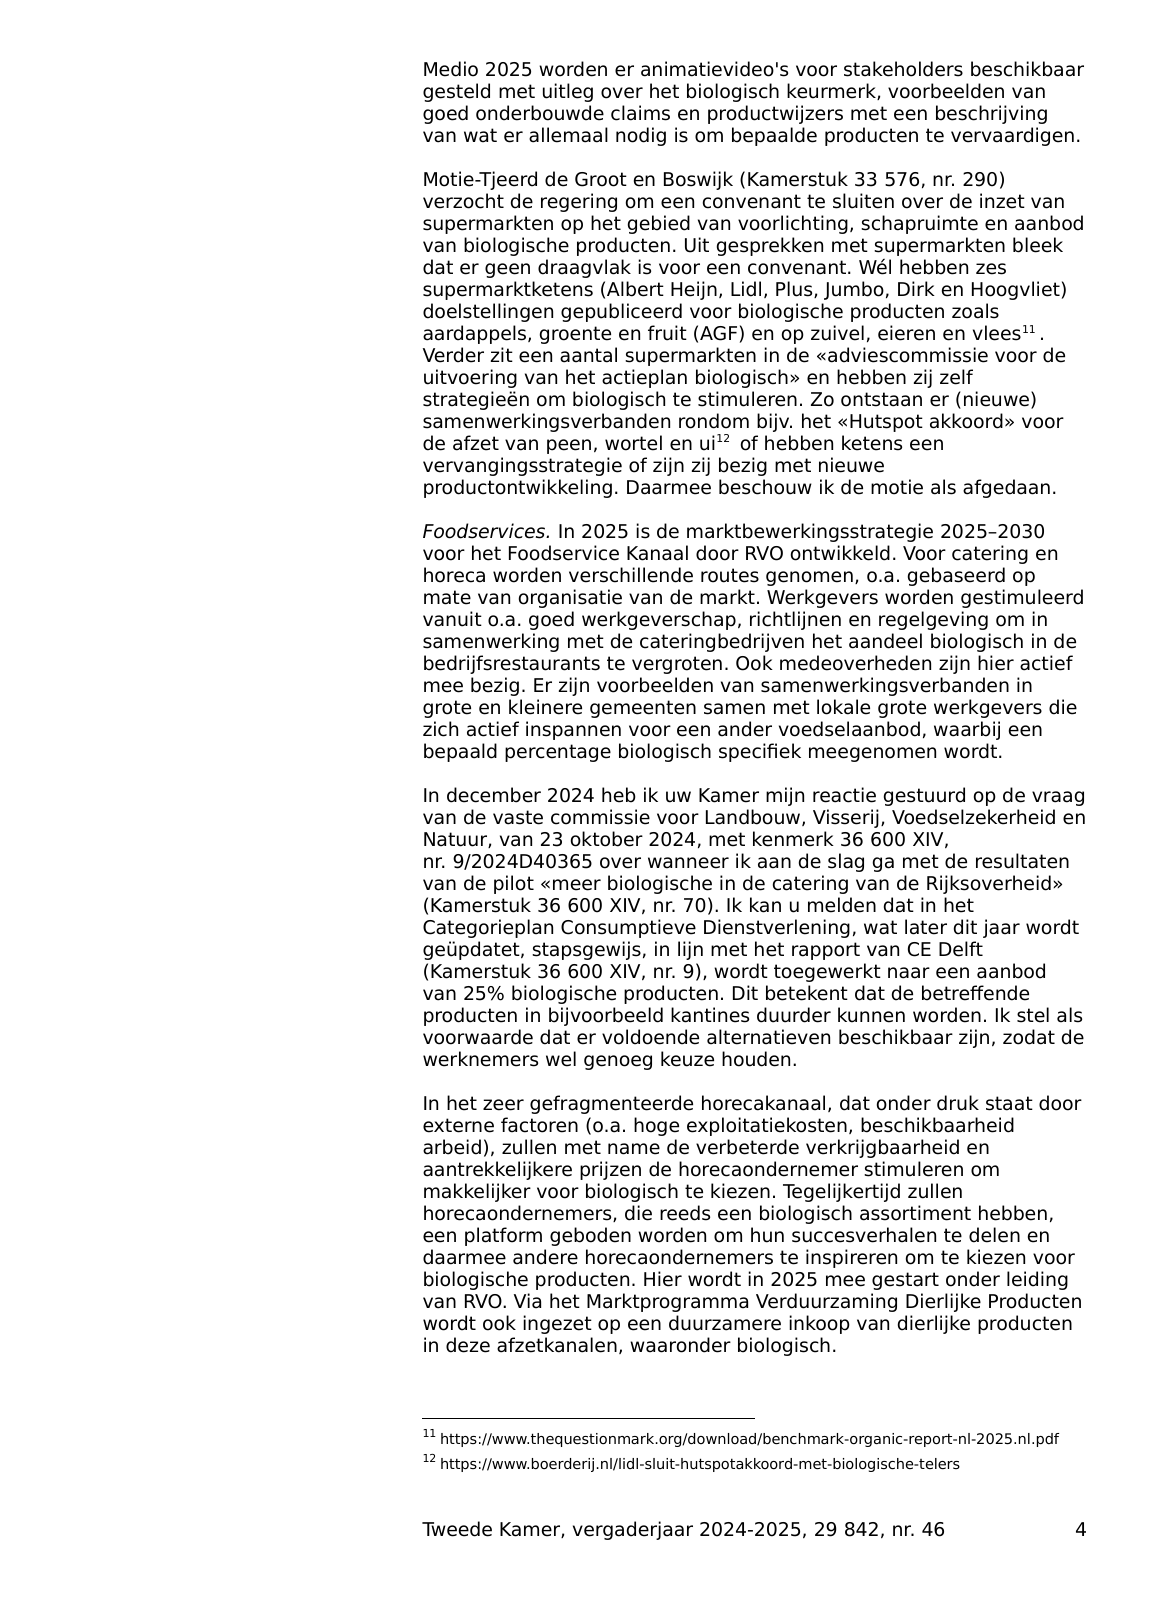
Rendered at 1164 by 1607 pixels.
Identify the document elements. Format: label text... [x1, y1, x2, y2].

text In december 2024 heb ik uw Kamer mijn reactie gestuurd op de vraag van de vaste commissie voor Landbouw, Visserij, Voedselzekerheid en Natuur, van 23 oktober 2024, met kenmerk 36 600 XIV, nr. 9/2024D40365 over wanneer ik aan de slag ga met de resultaten van de pilot «meer biologische in de catering van de Rijksoverheid» (Kamerstuk 36 600 XIV, nr. 70). Ik kan u melden dat in het Categorieplan Consumptieve Dienstverlening, wat later dit jaar wordt geüpdatet, stapsgewijs, in lijn met het rapport van CE Delft (Kamerstuk 36 600 XIV, nr. 9), wordt toegewerkt naar een aanbod van 25% biologische producten. Dit betekent dat de betreffende producten in bijvoorbeeld kantines duurder kunnen worden. Ik stel als voorwaarde dat er voldoende alternatieven beschikbaar zijn, zodat de werknemers wel genoeg keuze houden. [422, 785, 1087, 1071]
text Motie-Tjeerd de Groot en Boswijk (Kamerstuk 33 576, nr. 290) verzocht de regering om een convenant te sluiten over de inzet van supermarkten op het gebied van voorlichting, schapruimte en aanbod van biologische producten. Uit gesprekken met supermarkten bleek dat er geen draagvlak is voor een convenant. Wél hebben zes supermarktketens (Albert Heijn, Lidl, Plus, Jumbo, Dirk en Hoogvliet) doelstellingen gepubliceerd voor biologische producten zoals aardappels, groente en fruit (AGF) en op zuivel, eieren en vlees. Verder zit een aantal supermarkten in de «adviescommissie voor de uitvoering van het actieplan biologisch» en hebben zij zelf strategieën om biologisch te stimuleren. Zo ontstaan er (nieuwe) samenwerkingsverbanden rondom bijv. het «Hutspot akkoord» voor de afzet van peen, wortel en ui of hebben ketens een vervangingsstrategie of zijn zij bezig met nieuwe productontwikkeling. Daarmee beschouw ik de motie als afgedaan. [422, 169, 1087, 499]
text https://www.thequestionmark.org/download/benchmark-organic-report-nl-2025.nl.pdf [422, 1427, 1087, 1449]
text In het zeer gefragmenteerde horecakanaal, dat onder druk staat door externe factoren (o.a. hoge exploitatiekosten, beschikbaarheid arbeid), zullen met name de verbeterde verkrijgbaarheid en aantrekkelijkere prijzen de horecaondernemer stimuleren om makkelijker voor biologisch te kiezen. Tegelijkertijd zullen horecaondernemers, die reeds een biologisch assortiment hebben, een platform geboden worden om hun succesverhalen te delen en daarmee andere horecaondernemers te inspireren om te kiezen voor biologische producten. Hier wordt in 2025 mee gestart onder leiding van RVO. Via het Marktprogramma Verduurzaming Dierlijke Producten wordt ook ingezet op een duurzamere inkoop van dierlijke producten in deze afzetkanalen, waaronder biologisch. [422, 1093, 1087, 1357]
text Medio 2025 worden er animatievideo's voor stakeholders beschikbaar gesteld met uitleg over het biologisch keurmerk, voorbeelden van goed onderbouwde claims en productwijzers met een beschrijving van wat er allemaal nodig is om bepaalde producten te vervaardigen. [422, 59, 1087, 147]
text Foodservices. In 2025 is de marktbewerkingsstrategie 2025–2030 voor het Foodservice Kanaal door RVO ontwikkeld. Voor catering en horeca worden verschillende routes genomen, o.a. gebaseerd op mate van organisatie van de markt. Werkgevers worden gestimuleerd vanuit o.a. goed werkgeverschap, richtlijnen en regelgeving om in samenwerking met de cateringbedrijven het aandeel biologisch in de bedrijfsrestaurants te vergroten. Ook medeoverheden zijn hier actief mee bezig. Er zijn voorbeelden van samenwerkingsverbanden in grote en kleinere gemeenten samen met lokale grote werkgevers die zich actief inspannen voor een ander voedselaanbod, waarbij een bepaald percentage biologisch specifiek meegenomen wordt. [422, 521, 1087, 763]
text https://www.boerderij.nl/lidl-sluit-hutspotakkoord-met-biologische-telers [422, 1452, 1087, 1474]
